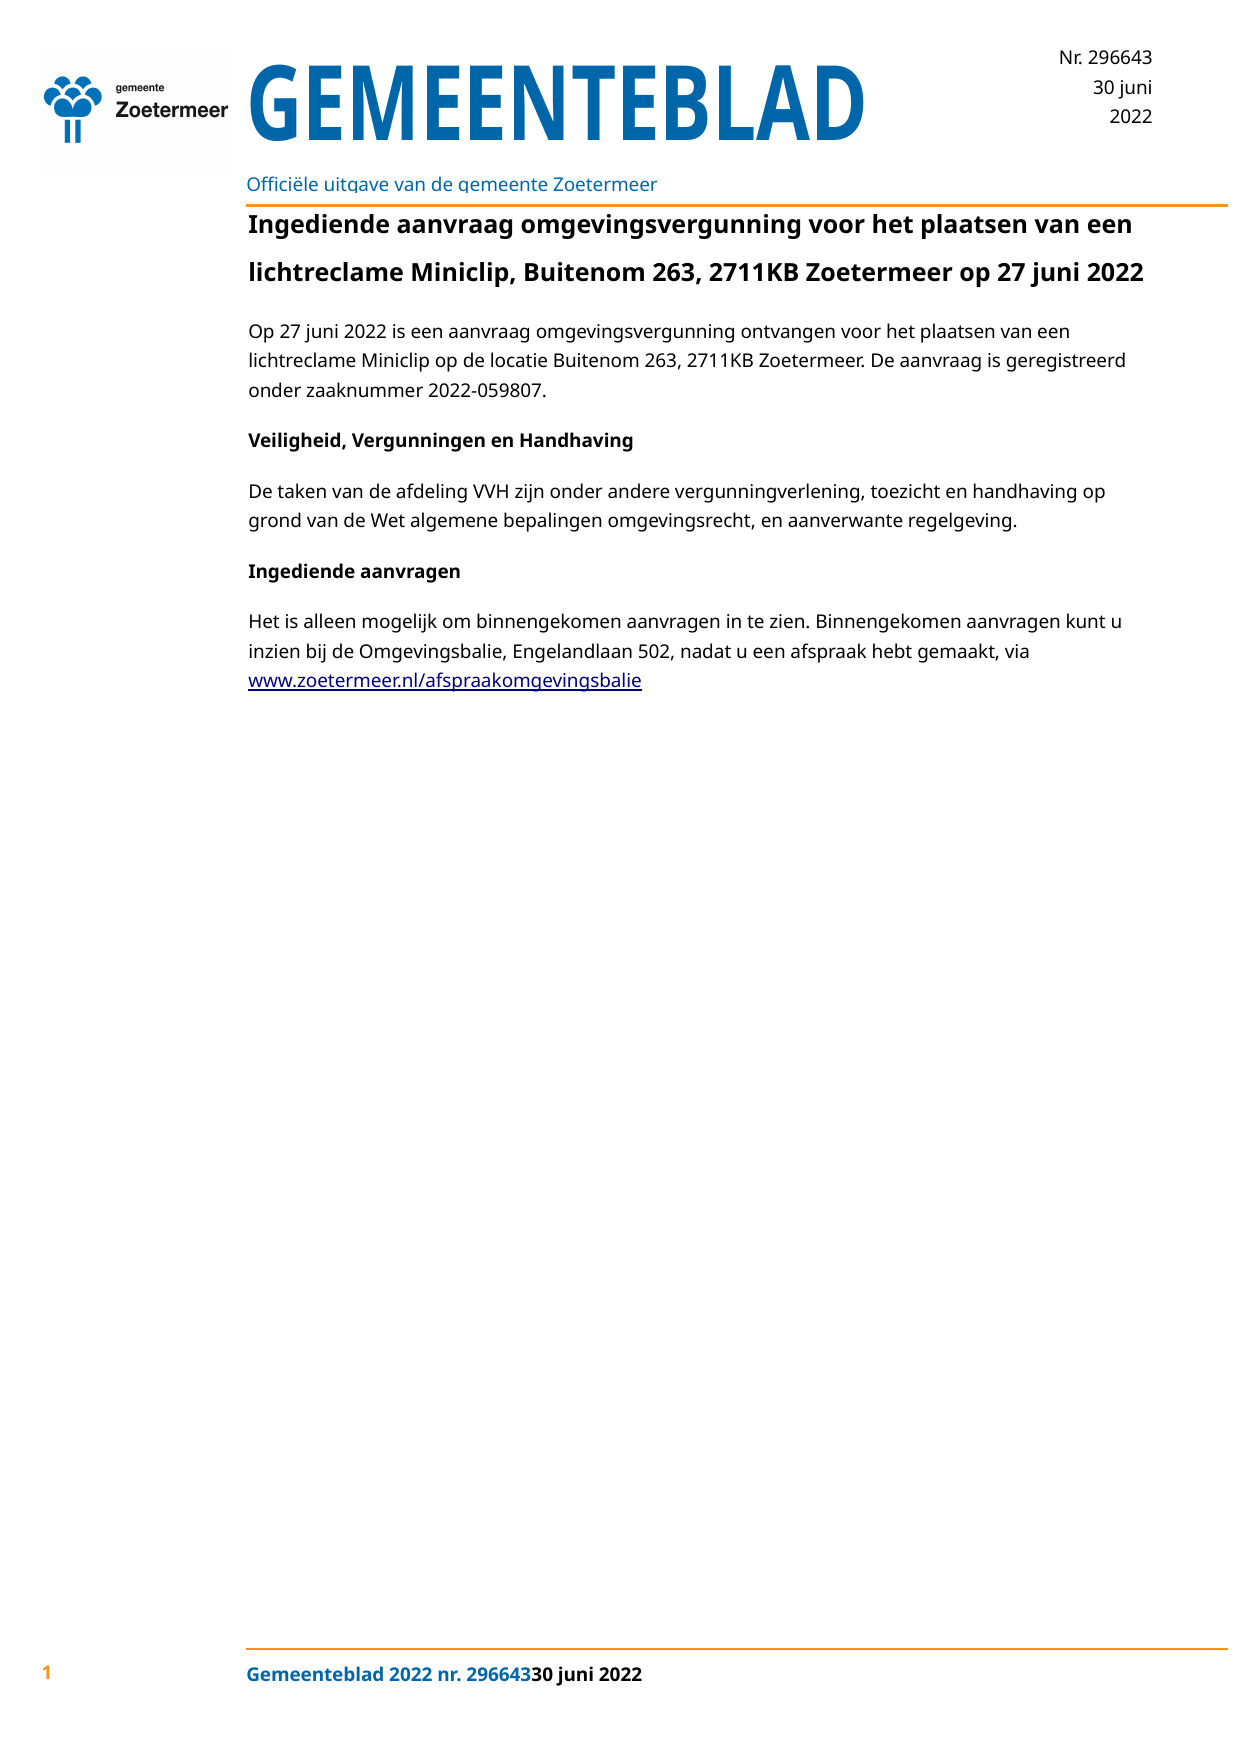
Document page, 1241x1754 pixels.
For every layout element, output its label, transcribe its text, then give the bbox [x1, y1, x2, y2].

text Op 27 juni 2022 is een aanvraag omgevingsvergunning ontvangen voor het plaatsen van een lichtreclame Miniclip op de locatie Buitenom 263, 2711KB Zoetermeer. De aanvraag is geregistreerd onder zaaknummer 2022-059807. [248, 318, 1152, 403]
text Veiligheid, Vergunningen en Handhaving [248, 427, 1152, 453]
text Ingediende aanvraag omgevingsvergunning voor het plaatsen van een lichtreclame Miniclip, Buitenom 263, 2711KB Zoetermeer op 27 juni 2022 [248, 207, 1152, 288]
text De taken van de afdeling VVH zijn onder andere vergunningverlening, toezicht en handhaving op grond van de Wet algemene bepalingen omgevingsrecht, en aanverwante regelgeving. [248, 478, 1152, 533]
text Het is alleen mogelijk om binnengekomen aanvragen in te zien. Binnengekomen aanvragen kunt u inzien bij de Omgevingsbalie, Engelandlaan 502, nadat u een afspraak hebt gemaakt, via www.zoetermeer.nl/afspraakomgevingsbalie [248, 608, 1152, 693]
picture [41, 47, 231, 172]
text Ingediende aanvragen [248, 558, 1152, 584]
